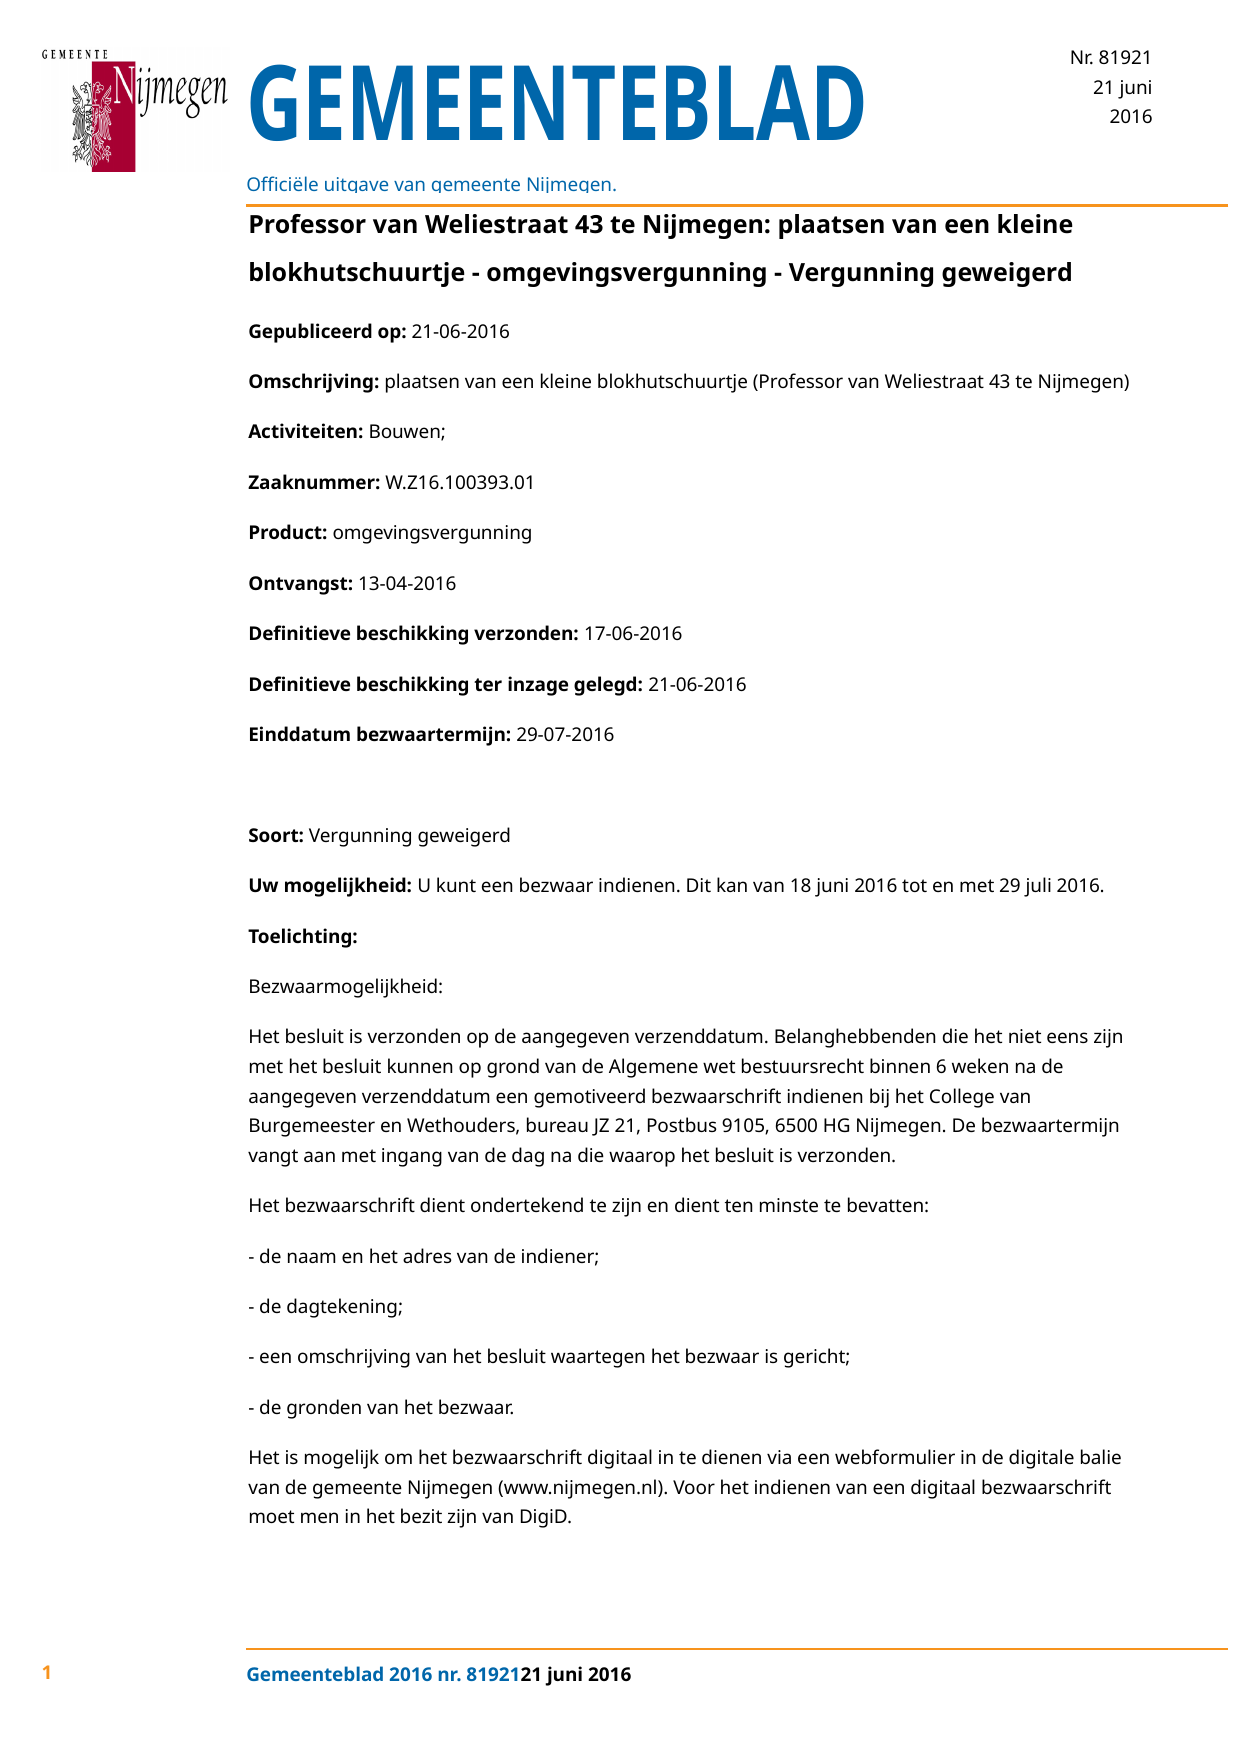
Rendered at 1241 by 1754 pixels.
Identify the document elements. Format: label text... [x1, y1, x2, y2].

picture [41, 47, 231, 172]
text Bezwaarmogelijkheid: [248, 973, 1152, 999]
text Professor van Weliestraat 43 te Nijmegen: plaatsen van een kleine blokhutschuurtje - omgevingsvergunning - Vergunning geweigerd [248, 207, 1152, 288]
text Definitieve beschikking verzonden: 17-06-2016 [248, 620, 1152, 646]
text Het besluit is verzonden op de aangegeven verzenddatum. Belanghebbenden die het niet eens zijn met het besluit kunnen op grond van de Algemene wet bestuursrecht binnen 6 weken na de aangegeven verzenddatum een gemotiveerd bezwaarschrift indienen bij het College van Burgemeester en Wethouders, bureau JZ 21, Postbus 9105, 6500 HG Nijmegen. De bezwaartermijn vangt aan met ingang van de dag na die waarop het besluit is verzonden. [248, 1024, 1152, 1168]
text Soort: Vergunning geweigerd [248, 822, 1152, 848]
text Definitieve beschikking ter inzage gelegd: 21-06-2016 [248, 671, 1152, 697]
text Einddatum bezwaartermijn: 29-07-2016 [248, 721, 1152, 747]
text Zaaknummer: W.Z16.100393.01 [248, 469, 1152, 495]
text Activiteiten: Bouwen; [248, 419, 1152, 444]
text Product: omgevingsvergunning [248, 519, 1152, 545]
text - de dagtekening; [248, 1293, 1152, 1319]
text - een omschrijving van het besluit waartegen het bezwaar is gericht; [248, 1344, 1152, 1369]
text Omschrijving: plaatsen van een kleine blokhutschuurtje (Professor van Weliestraat 43 te Nijmegen) [248, 368, 1152, 394]
text Het is mogelijk om het bezwaarschrift digitaal in te dienen via een webformulier in de digitale balie van de gemeente Nijmegen (www.nijmegen.nl). Voor het indienen van een digitaal bezwaarschrift moet men in het bezit zijn van DigiD. [248, 1444, 1152, 1529]
text Ontvangst: 13-04-2016 [248, 570, 1152, 596]
text Gepubliceerd op: 21-06-2016 [248, 318, 1152, 344]
text Het bezwaarschrift dient ondertekend te zijn en dient ten minste te bevatten: [248, 1192, 1152, 1218]
text - de naam en het adres van de indiener; [248, 1243, 1152, 1269]
text Toelichting: [248, 923, 1152, 949]
text - de gronden van het bezwaar. [248, 1394, 1152, 1420]
text Uw mogelijkheid: U kunt een bezwaar indienen. Dit kan van 18 juni 2016 tot en met 29 juli 2016. [248, 872, 1152, 898]
